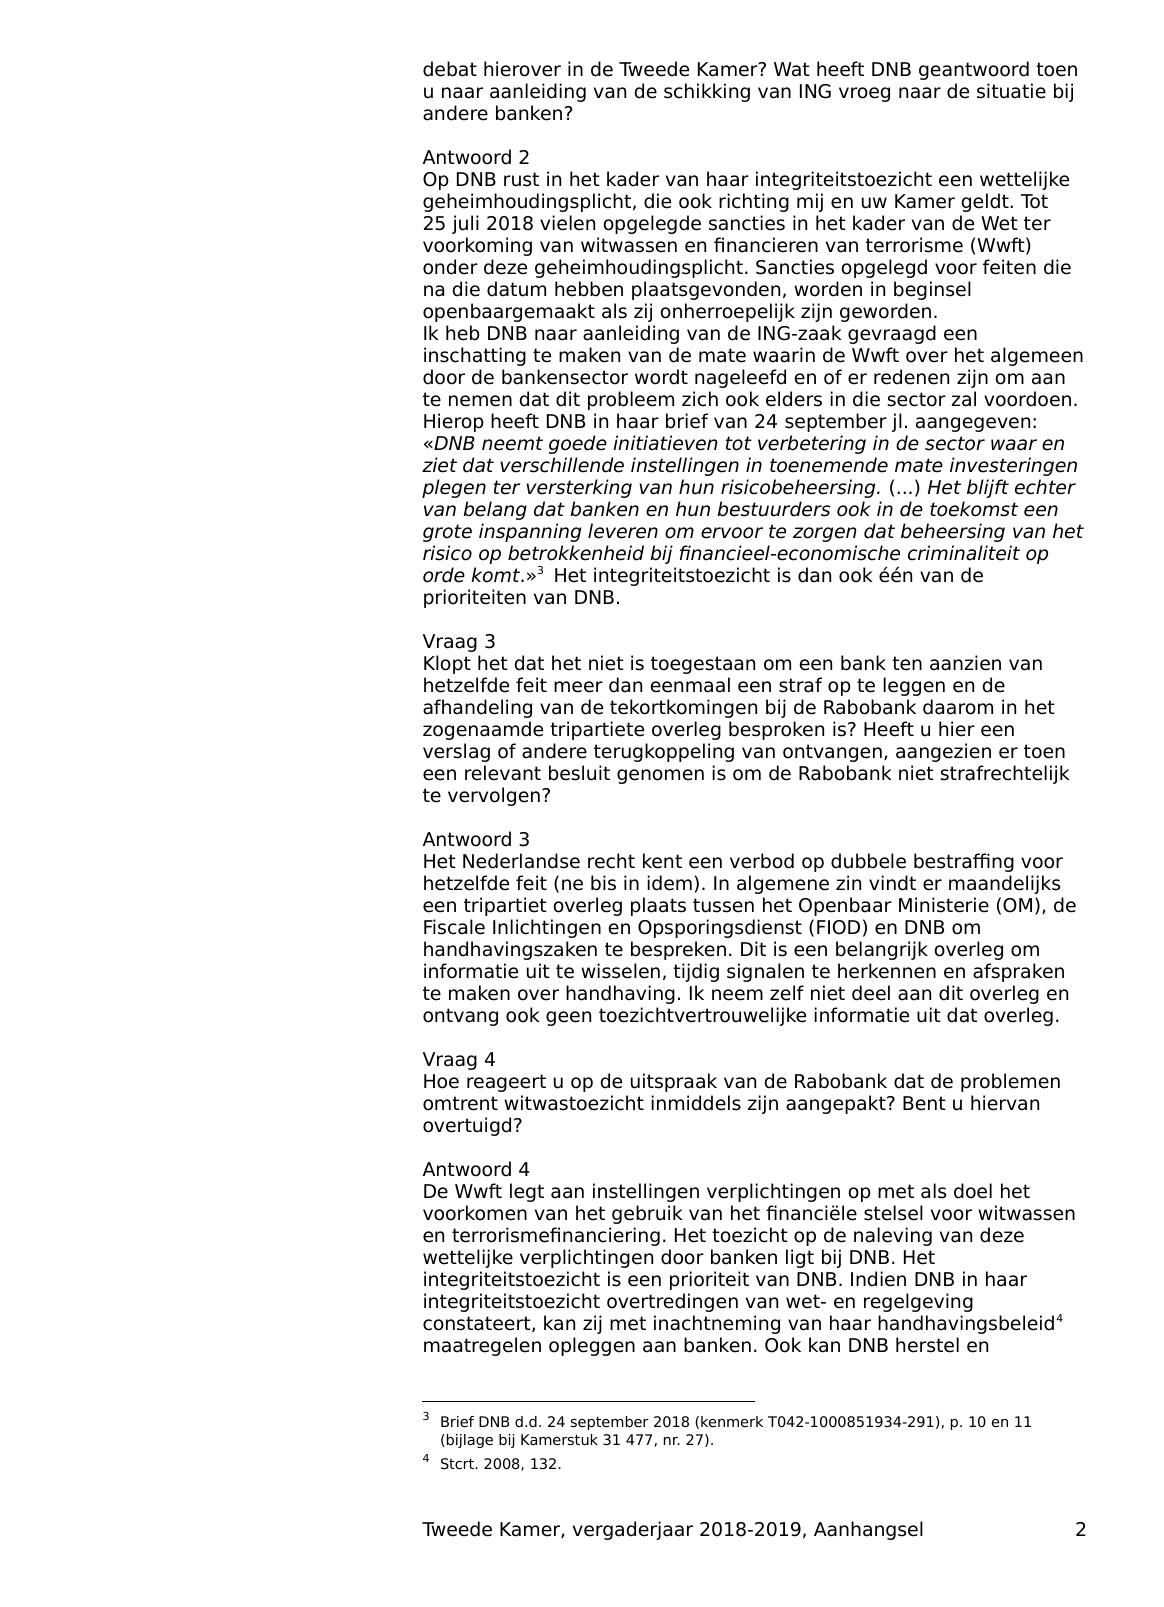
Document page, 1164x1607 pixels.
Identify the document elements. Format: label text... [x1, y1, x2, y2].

text Klopt het dat het niet is toegestaan om een bank ten aanzien van hetzelfde feit meer dan eenmaal een straf op te leggen en de afhandeling van de tekortkomingen bij de Rabobank daarom in het zogenaamde tripartiete overleg besproken is? Heeft u hier een verslag of andere terugkoppeling van ontvangen, aangezien er toen een relevant besluit genomen is om de Rabobank niet strafrechtelijk te vervolgen? [422, 653, 1087, 807]
text Ik heb DNB naar aanleiding van de ING-zaak gevraagd een inschatting te maken van de mate waarin de Wwft over het algemeen door de bankensector wordt nageleefd en of er redenen zijn om aan te nemen dat dit probleem zich ook elders in die sector zal voordoen. Hierop heeft DNB in haar brief van 24 september jl. aangegeven: «DNB neemt goede initiatieven tot verbetering in de sector waar en ziet dat verschillende instellingen in toenemende mate investeringen plegen ter versterking van hun risicobeheersing. (...) Het blijft echter van belang dat banken en hun bestuurders ook in de toekomst een grote inspanning leveren om ervoor te zorgen dat beheersing van het risico op betrokkenheid bij financieel-economische criminaliteit op orde komt.» Het integriteitstoezicht is dan ook één van de prioriteiten van DNB. [422, 323, 1087, 609]
text Hoe reageert u op de uitspraak van de Rabobank dat de problemen omtrent witwastoezicht inmiddels zijn aangepakt? Bent u hiervan overtuigd? [422, 1071, 1087, 1137]
text Vraag 3 [422, 631, 1087, 653]
text Antwoord 4 [422, 1159, 1087, 1181]
text Antwoord 3 [422, 829, 1087, 851]
text Op DNB rust in het kader van haar integriteitstoezicht een wettelijke geheimhoudingsplicht, die ook richting mij en uw Kamer geldt. Tot 25 juli 2018 vielen opgelegde sancties in het kader van de Wet ter voorkoming van witwassen en financieren van terrorisme (Wwft) onder deze geheimhoudingsplicht. Sancties opgelegd voor feiten die na die datum hebben plaatsgevonden, worden in beginsel openbaargemaakt als zij onherroepelijk zijn geworden. [422, 169, 1087, 323]
text debat hierover in de Tweede Kamer? Wat heeft DNB geantwoord toen u naar aanleiding van de schikking van ING vroeg naar de situatie bij andere banken? [422, 59, 1087, 125]
text Antwoord 2 [422, 147, 1087, 169]
text Brief DNB d.d. 24 september 2018 (kenmerk T042-1000851934-291), p. 10 en 11 (bijlage bij Kamerstuk 31 477, nr. 27). [422, 1410, 1087, 1449]
text Vraag 4 [422, 1049, 1087, 1071]
text Stcrt. 2008, 132. [422, 1452, 1087, 1474]
text Het Nederlandse recht kent een verbod op dubbele bestraffing voor hetzelfde feit (ne bis in idem). In algemene zin vindt er maandelijks een tripartiet overleg plaats tussen het Openbaar Ministerie (OM), de Fiscale Inlichtingen en Opsporingsdienst (FIOD) en DNB om handhavingszaken te bespreken. Dit is een belangrijk overleg om informatie uit te wisselen, tijdig signalen te herkennen en afspraken te maken over handhaving. Ik neem zelf niet deel aan dit overleg en ontvang ook geen toezichtvertrouwelijke informatie uit dat overleg. [422, 851, 1087, 1027]
text De Wwft legt aan instellingen verplichtingen op met als doel het voorkomen van het gebruik van het financiële stelsel voor witwassen en terrorismefinanciering. Het toezicht op de naleving van deze wettelijke verplichtingen door banken ligt bij DNB. Het integriteitstoezicht is een prioriteit van DNB. Indien DNB in haar integriteitstoezicht overtredingen van wet- en regelgeving constateert, kan zij met inachtneming van haar handhavingsbeleid maatregelen opleggen aan banken. Ook kan DNB herstel en [422, 1181, 1087, 1357]
